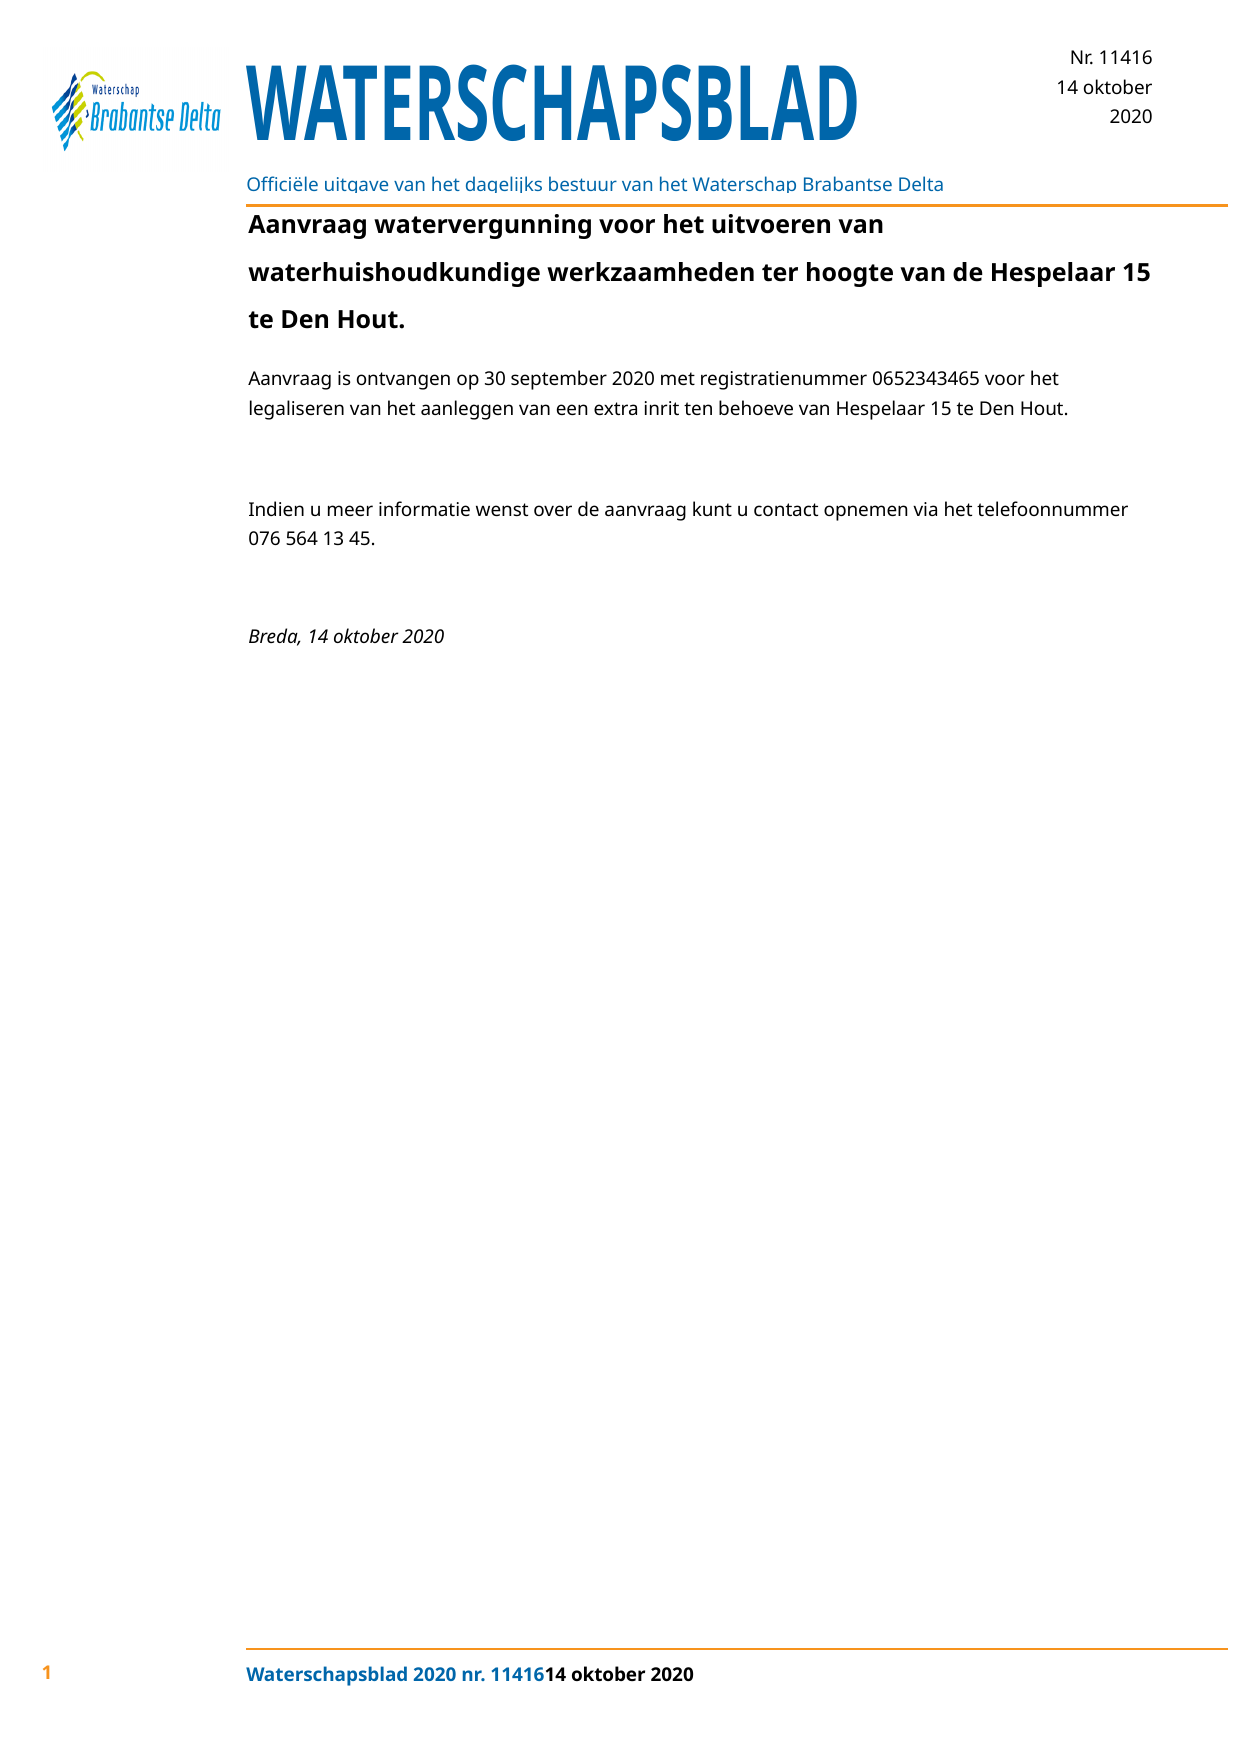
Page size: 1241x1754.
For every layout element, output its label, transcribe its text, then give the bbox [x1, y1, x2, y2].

picture [41, 47, 231, 172]
text Indien u meer informatie wenst over de aanvraag kunt u contact opnemen via het telefoonnummer 076 564 13 45. [248, 496, 1152, 551]
text Breda, 14 oktober 2020 [248, 624, 1152, 649]
text Aanvraag is ontvangen op 30 september 2020 met registratienummer 0652343465 voor het legaliseren van het aanleggen van een extra inrit ten behoeve van Hespelaar 15 te Den Hout. [248, 366, 1152, 421]
text Aanvraag watervergunning voor het uitvoeren van waterhuishoudkundige werkzaamheden ter hoogte van de Hespelaar 15 te Den Hout. [248, 207, 1152, 336]
